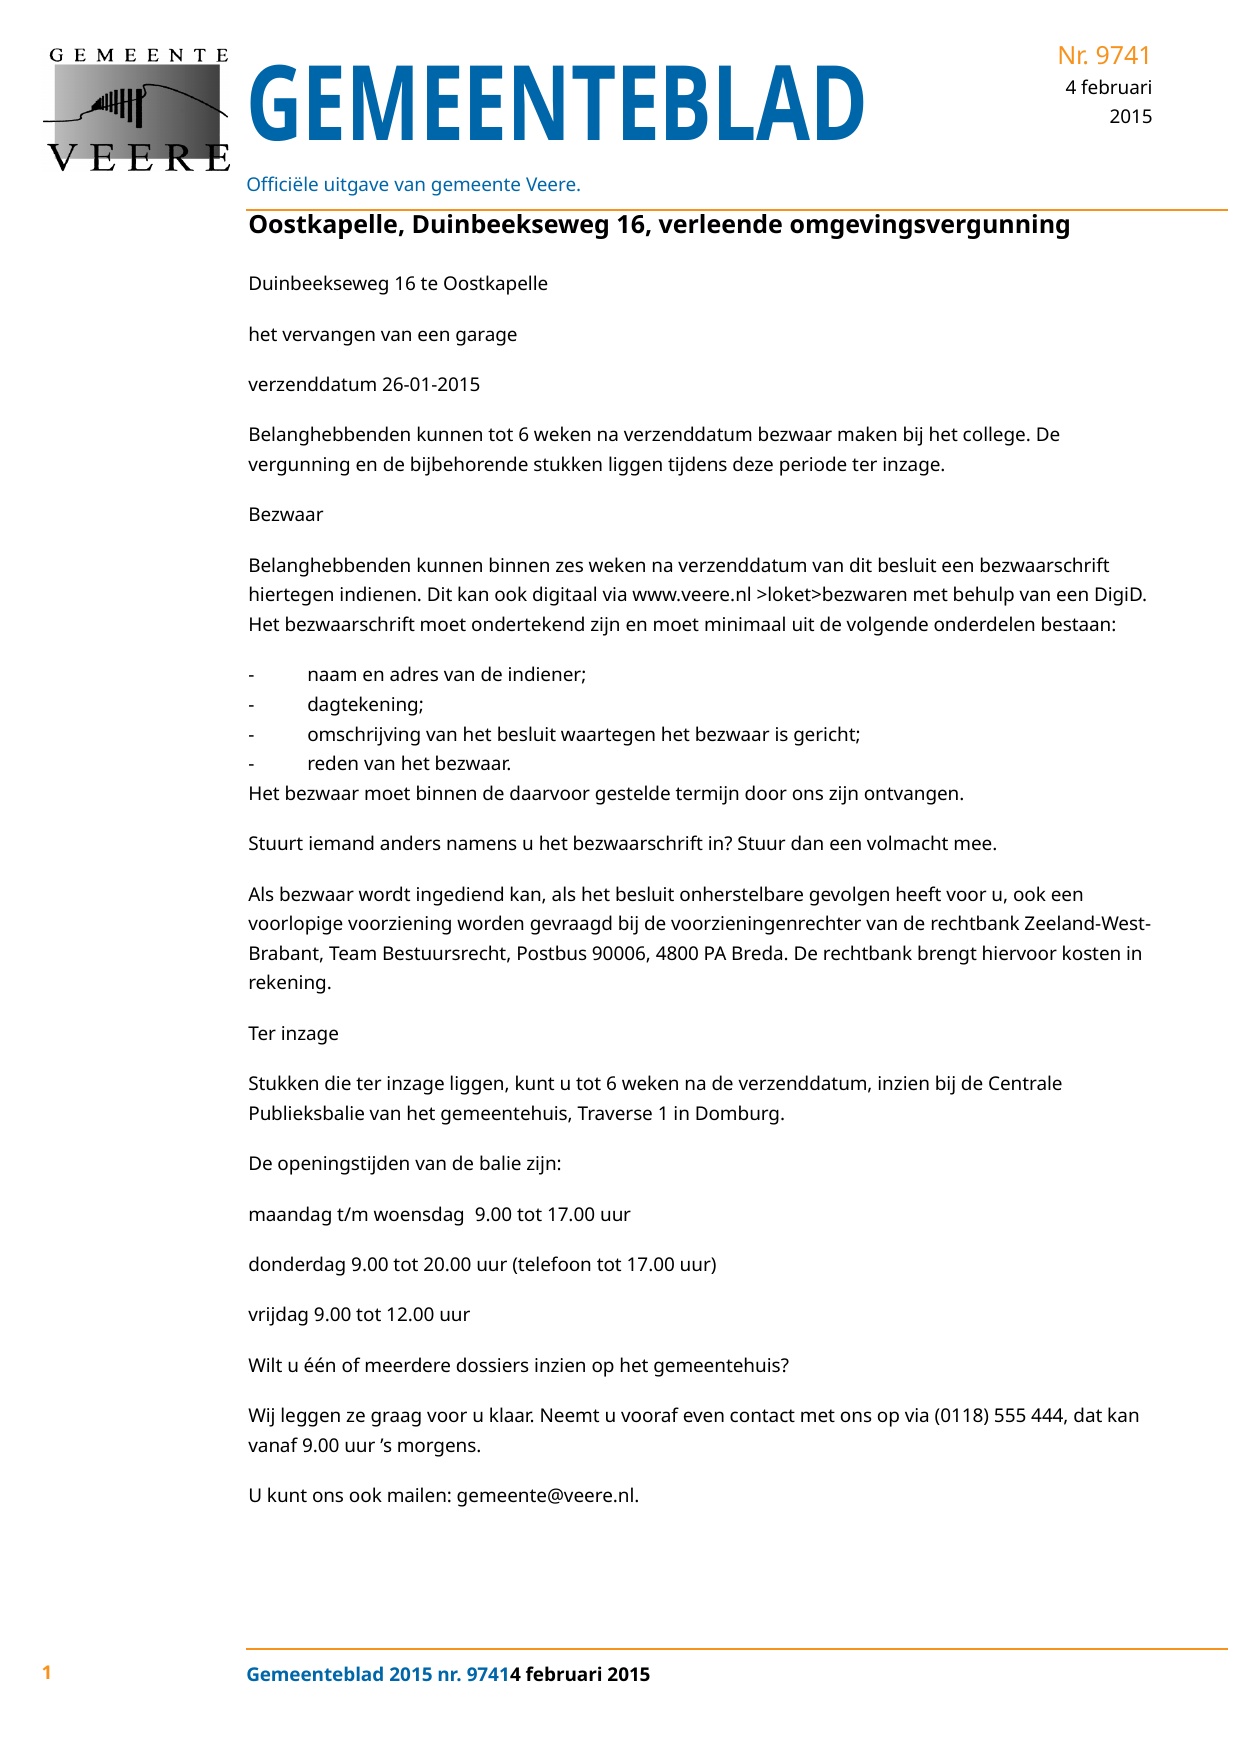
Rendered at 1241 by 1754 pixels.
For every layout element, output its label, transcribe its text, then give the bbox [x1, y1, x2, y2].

text Als bezwaar wordt ingediend kan, als het besluit onherstelbare gevolgen heeft voor u, ook een voorlopige voorziening worden gevraagd bij de voorzieningenrechter van de rechtbank Zeeland-West-Brabant, Team Bestuursrecht, Postbus 90006, 4800 PA Breda. De rechtbank brengt hiervoor kosten in rekening. [248, 881, 1152, 995]
text Oostkapelle, Duinbeekseweg 16, verleende omgevingsvergunning [248, 211, 1152, 241]
text donderdag 9.00 tot 20.00 uur (telefoon tot 17.00 uur) [248, 1251, 1152, 1277]
text Wilt u één of meerdere dossiers inzien op het gemeentehuis? [248, 1352, 1152, 1378]
text verzenddatum 26-01-2015 [248, 371, 1152, 397]
text Wij leggen ze graag voor u klaar. Neemt u vooraf even contact met ons op via (0118) 555 444, dat kan vanaf 9.00 uur ’s morgens. [248, 1402, 1152, 1458]
list omschrijving van het besluit waartegen het bezwaar is gericht; [248, 721, 1152, 746]
text Ter inzage [248, 1020, 1152, 1046]
text Het bezwaar moet binnen de daarvoor gestelde termijn door ons zijn ontvangen. [248, 780, 1152, 806]
text Stuurt iemand anders namens u het bezwaarschrift in? Stuur dan een volmacht mee. [248, 830, 1152, 856]
list naam en adres van de indiener; [248, 662, 1152, 687]
text vrijdag 9.00 tot 12.00 uur [248, 1302, 1152, 1327]
text Belanghebbenden kunnen tot 6 weken na verzenddatum bezwaar maken bij het college. De vergunning en de bijbehorende stukken liggen tijdens deze periode ter inzage. [248, 422, 1152, 477]
text Duinbeekseweg 16 te Oostkapelle [248, 270, 1152, 296]
text U kunt ons ook mailen: gemeente@veere.nl. [248, 1482, 1152, 1508]
list dagtekening; [248, 691, 1152, 717]
list reden van het bezwaar. [248, 750, 1152, 776]
text Stukken die ter inzage liggen, kunt u tot 6 weken na de verzenddatum, inzien bij de Centrale Publieksbalie van het gemeentehuis, Traverse 1 in Domburg. [248, 1070, 1152, 1126]
text het vervangen van een garage [248, 321, 1152, 346]
text Bezwaar [248, 502, 1152, 527]
text De openingstijden van de balie zijn: [248, 1150, 1152, 1176]
text maandag t/m woensdag 9.00 tot 17.00 uur [248, 1201, 1152, 1226]
text Belanghebbenden kunnen binnen zes weken na verzenddatum van dit besluit een bezwaarschrift hiertegen indienen. Dit kan ook digitaal via www.veere.nl >loket>bezwaren met behulp van een DigiD. Het bezwaarschrift moet ondertekend zijn en moet minimaal uit de volgende onderdelen bestaan: [248, 552, 1152, 637]
picture [41, 47, 231, 172]
